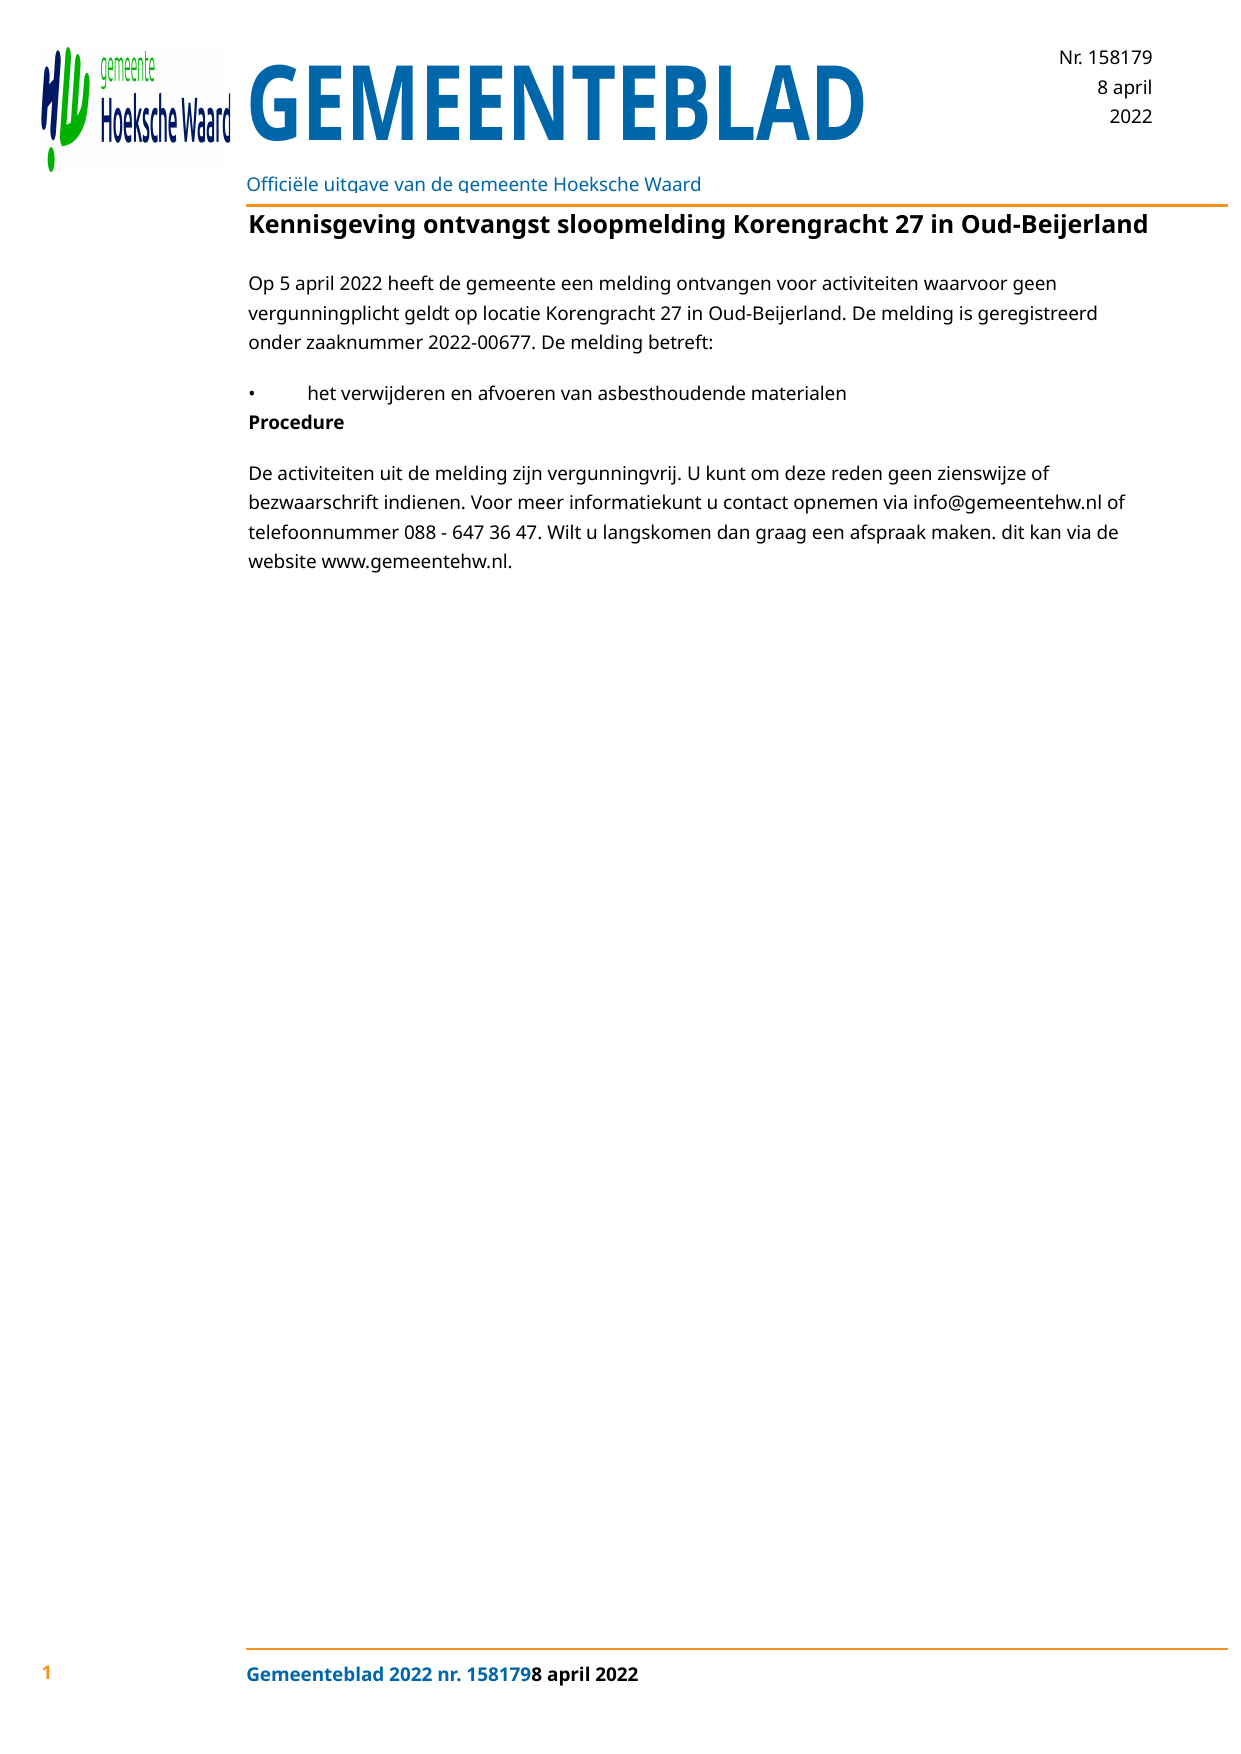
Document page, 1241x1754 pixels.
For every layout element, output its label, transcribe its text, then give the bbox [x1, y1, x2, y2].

text De activiteiten uit de melding zijn vergunningvrij. U kunt om deze reden geen zienswijze of bezwaarschrift indienen. Voor meer informatiekunt u contact opnemen via info@gemeentehw.nl of telefoonnummer 088 - 647 36 47. Wilt u langskomen dan graag een afspraak maken. dit kan via de website www.gemeentehw.nl. [248, 460, 1152, 574]
text Kennisgeving ontvangst sloopmelding Korengracht 27 in Oud-Beijerland [248, 207, 1152, 241]
text Procedure [248, 409, 1152, 435]
picture [41, 47, 231, 172]
text Op 5 april 2022 heeft de gemeente een melding ontvangen voor activiteiten waarvoor geen vergunningplicht geldt op locatie Korengracht 27 in Oud-Beijerland. De melding is geregistreerd onder zaaknummer 2022-00677. De melding betreft: [248, 270, 1152, 355]
list het verwijderen en afvoeren van asbesthoudende materialen [248, 380, 1152, 406]
